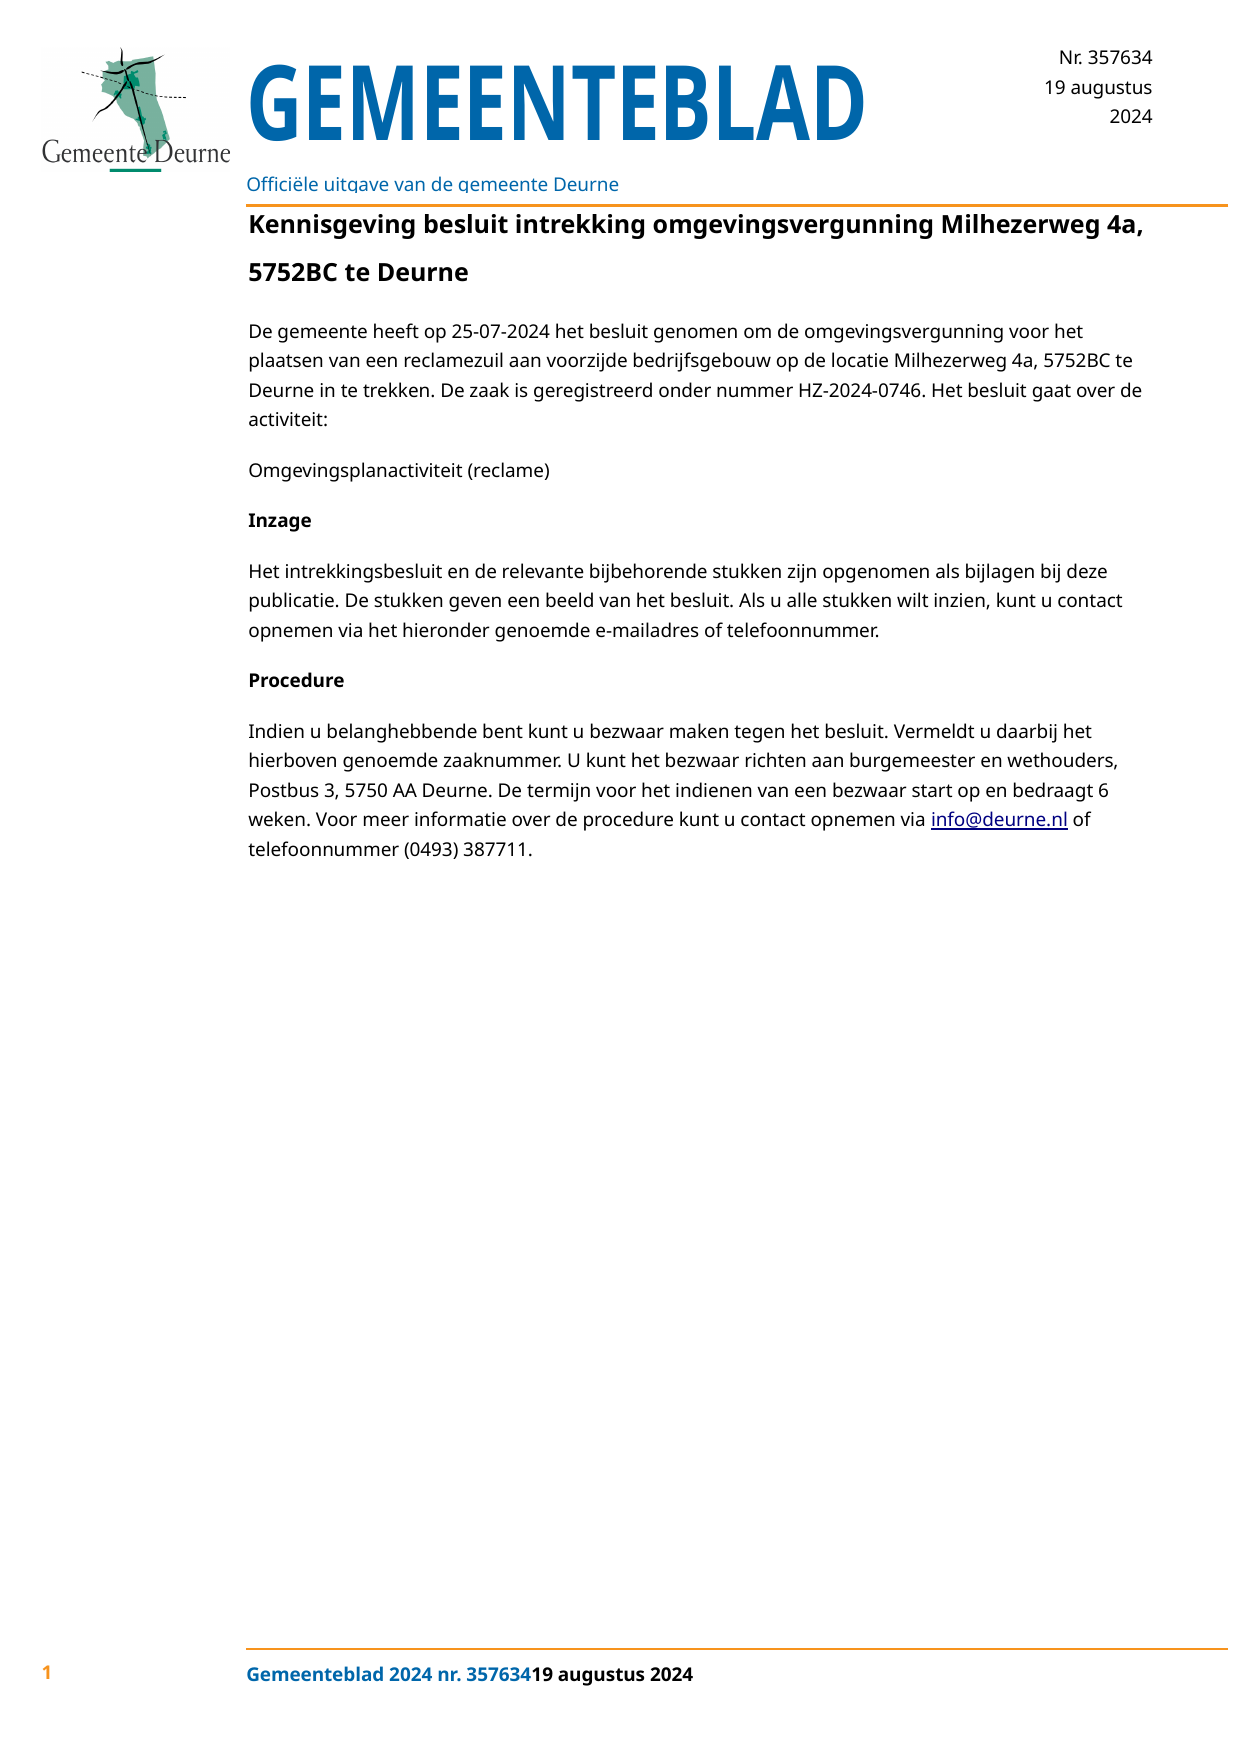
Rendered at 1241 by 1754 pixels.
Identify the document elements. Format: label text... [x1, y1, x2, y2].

text Kennisgeving besluit intrekking omgevingsvergunning Milhezerweg 4a, 5752BC te Deurne [248, 207, 1152, 288]
text Indien u belanghebbende bent kunt u bezwaar maken tegen het besluit. Vermeldt u daarbij het hierboven genoemde zaaknummer. U kunt het bezwaar richten aan burgemeester en wethouders, Postbus 3, 5750 AA Deurne. De termijn voor het indienen van een bezwaar start op en bedraagt 6 weken. Voor meer informatie over de procedure kunt u contact opnemen via info@deurne.nl of telefoonnummer (0493) 387711. [248, 718, 1152, 862]
text Inzage [248, 507, 1152, 533]
text Omgevingsplanactiviteit (reclame) [248, 457, 1152, 483]
text De gemeente heeft op 25-07-2024 het besluit genomen om de omgevingsvergunning voor het plaatsen van een reclamezuil aan voorzijde bedrijfsgebouw op de locatie Milhezerweg 4a, 5752BC te Deurne in te trekken. De zaak is geregistreerd onder nummer HZ-2024-0746. Het besluit gaat over de activiteit: [248, 318, 1152, 432]
text Het intrekkingsbesluit en de relevante bijbehorende stukken zijn opgenomen als bijlagen bij deze publicatie. De stukken geven een beeld van het besluit. Als u alle stukken wilt inzien, kunt u contact opnemen via het hieronder genoemde e-mailadres of telefoonnummer. [248, 558, 1152, 643]
text Procedure [248, 667, 1152, 693]
picture [41, 47, 231, 172]
